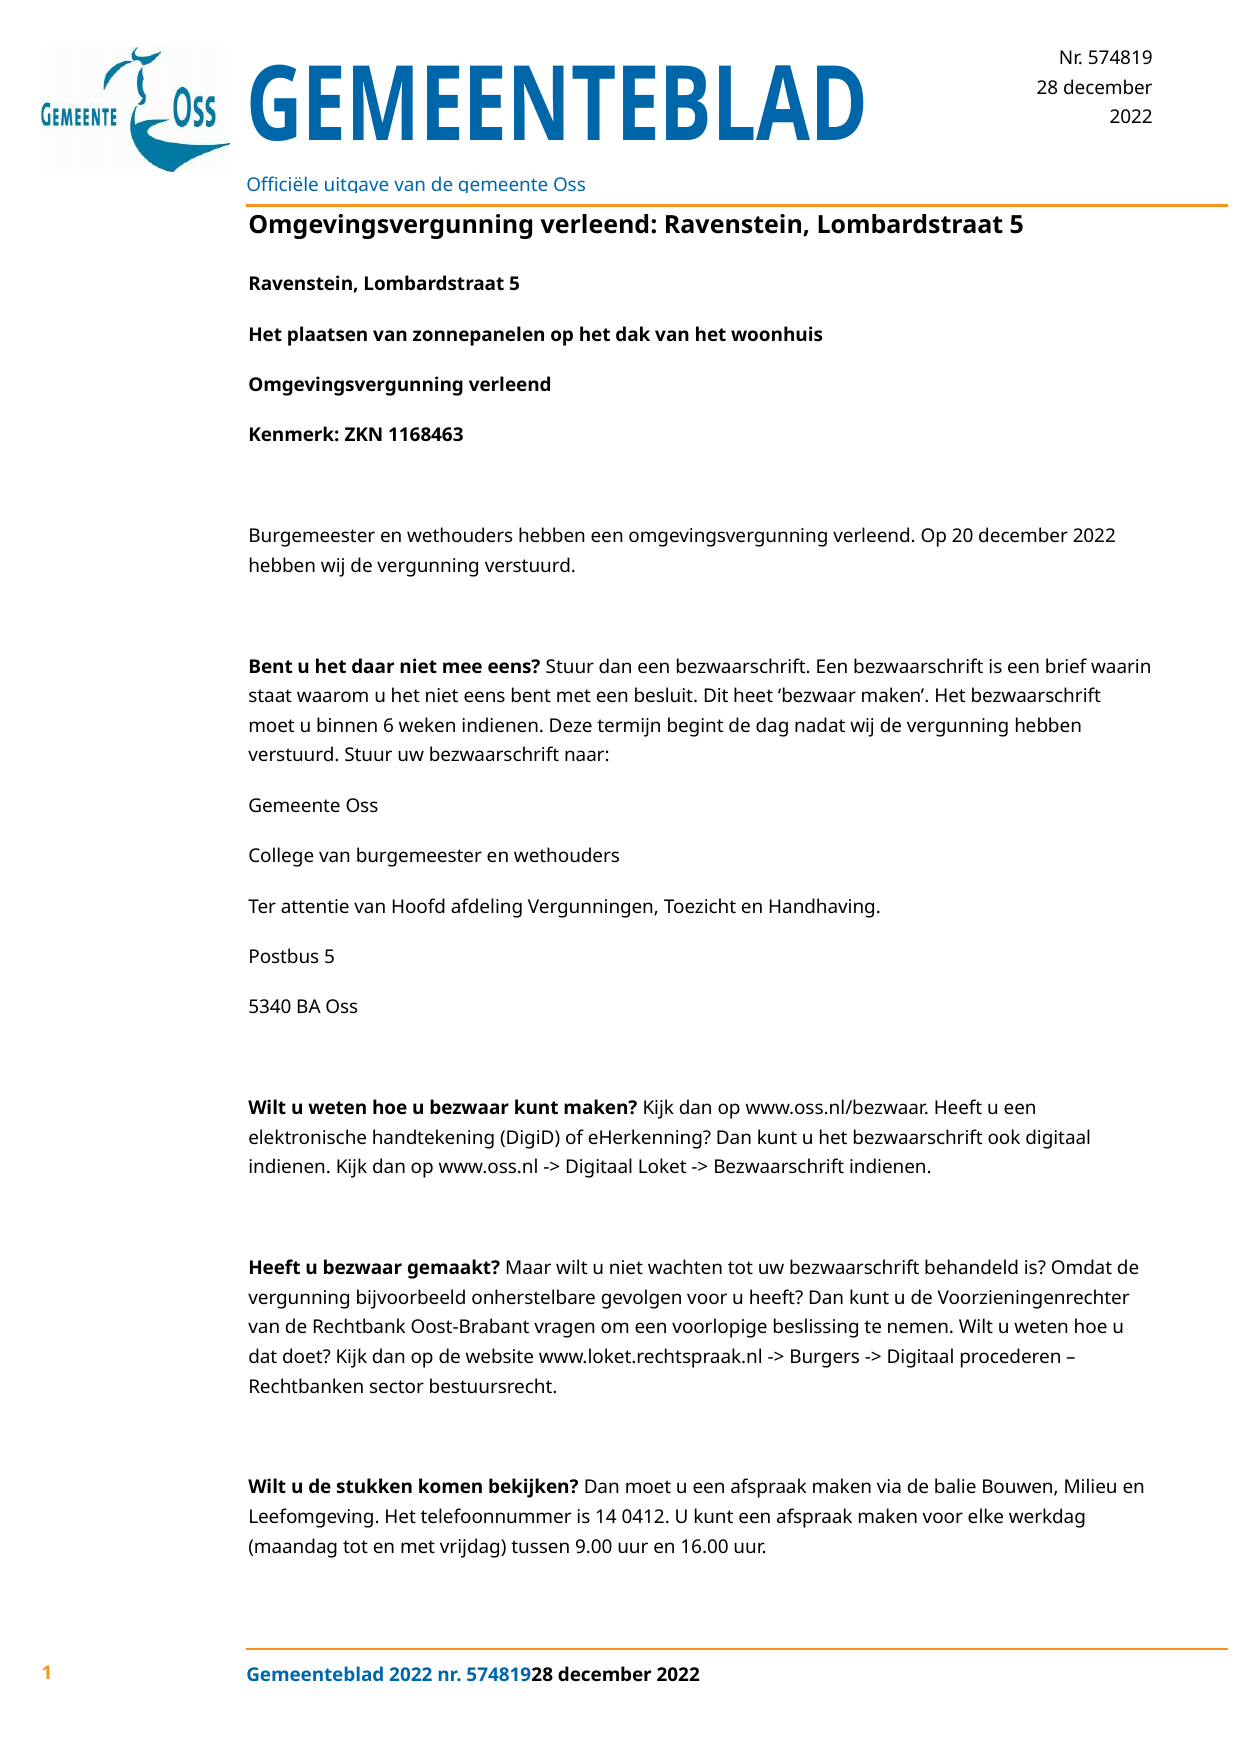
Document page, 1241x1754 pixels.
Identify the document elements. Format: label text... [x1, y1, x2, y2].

text Postbus 5 [248, 943, 1152, 969]
picture [41, 47, 231, 172]
text Wilt u de stukken komen bekijken? Dan moet u een afspraak maken via de balie Bouwen, Milieu en Leefomgeving. Het telefoonnummer is 14 0412. U kunt een afspraak maken voor elke werkdag (maandag tot en met vrijdag) tussen 9.00 uur en 16.00 uur. [248, 1474, 1152, 1558]
text 5340 BA Oss [248, 994, 1152, 1019]
text Bent u het daar niet mee eens? Stuur dan een bezwaarschrift. Een bezwaarschrift is een brief waarin staat waarom u het niet eens bent met een besluit. Dit heet ‘bezwaar maken’. Het bezwaarschrift moet u binnen 6 weken indienen. Deze termijn begint de dag nadat wij de vergunning hebben verstuurd. Stuur uw bezwaarschrift naar: [248, 653, 1152, 767]
text Omgevingsvergunning verleend: Ravenstein, Lombardstraat 5 [248, 207, 1152, 241]
text College van burgemeester en wethouders [248, 842, 1152, 868]
text Ter attentie van Hoofd afdeling Vergunningen, Toezicht en Handhaving. [248, 893, 1152, 918]
text Het plaatsen van zonnepanelen op het dak van het woonhuis [248, 321, 1152, 346]
text Gemeente Oss [248, 792, 1152, 818]
text Omgevingsvergunning verleend [248, 371, 1152, 397]
text Heeft u bezwaar gemaakt? Maar wilt u niet wachten tot uw bezwaarschrift behandeld is? Omdat de vergunning bijvoorbeeld onherstelbare gevolgen voor u heeft? Dan kunt u de Voorzieningenrechter van de Rechtbank Oost-Brabant vragen om een voorlopige beslissing te nemen. Wilt u weten hoe u dat doet? Kijk dan op de website www.loket.rechtspraak.nl -> Burgers -> Digitaal procederen – Rechtbanken sector bestuursrecht. [248, 1254, 1152, 1398]
text Ravenstein, Lombardstraat 5 [248, 270, 1152, 296]
text Wilt u weten hoe u bezwaar kunt maken? Kijk dan op www.oss.nl/bezwaar. Heeft u een elektronische handtekening (DigiD) of eHerkenning? Dan kunt u het bezwaarschrift ook digitaal indienen. Kijk dan op www.oss.nl -> Digitaal Loket -> Bezwaarschrift indienen. [248, 1094, 1152, 1179]
text Kenmerk: ZKN 1168463 [248, 422, 1152, 447]
text Burgemeester en wethouders hebben een omgevingsvergunning verleend. Op 20 december 2022 hebben wij de vergunning verstuurd. [248, 522, 1152, 578]
